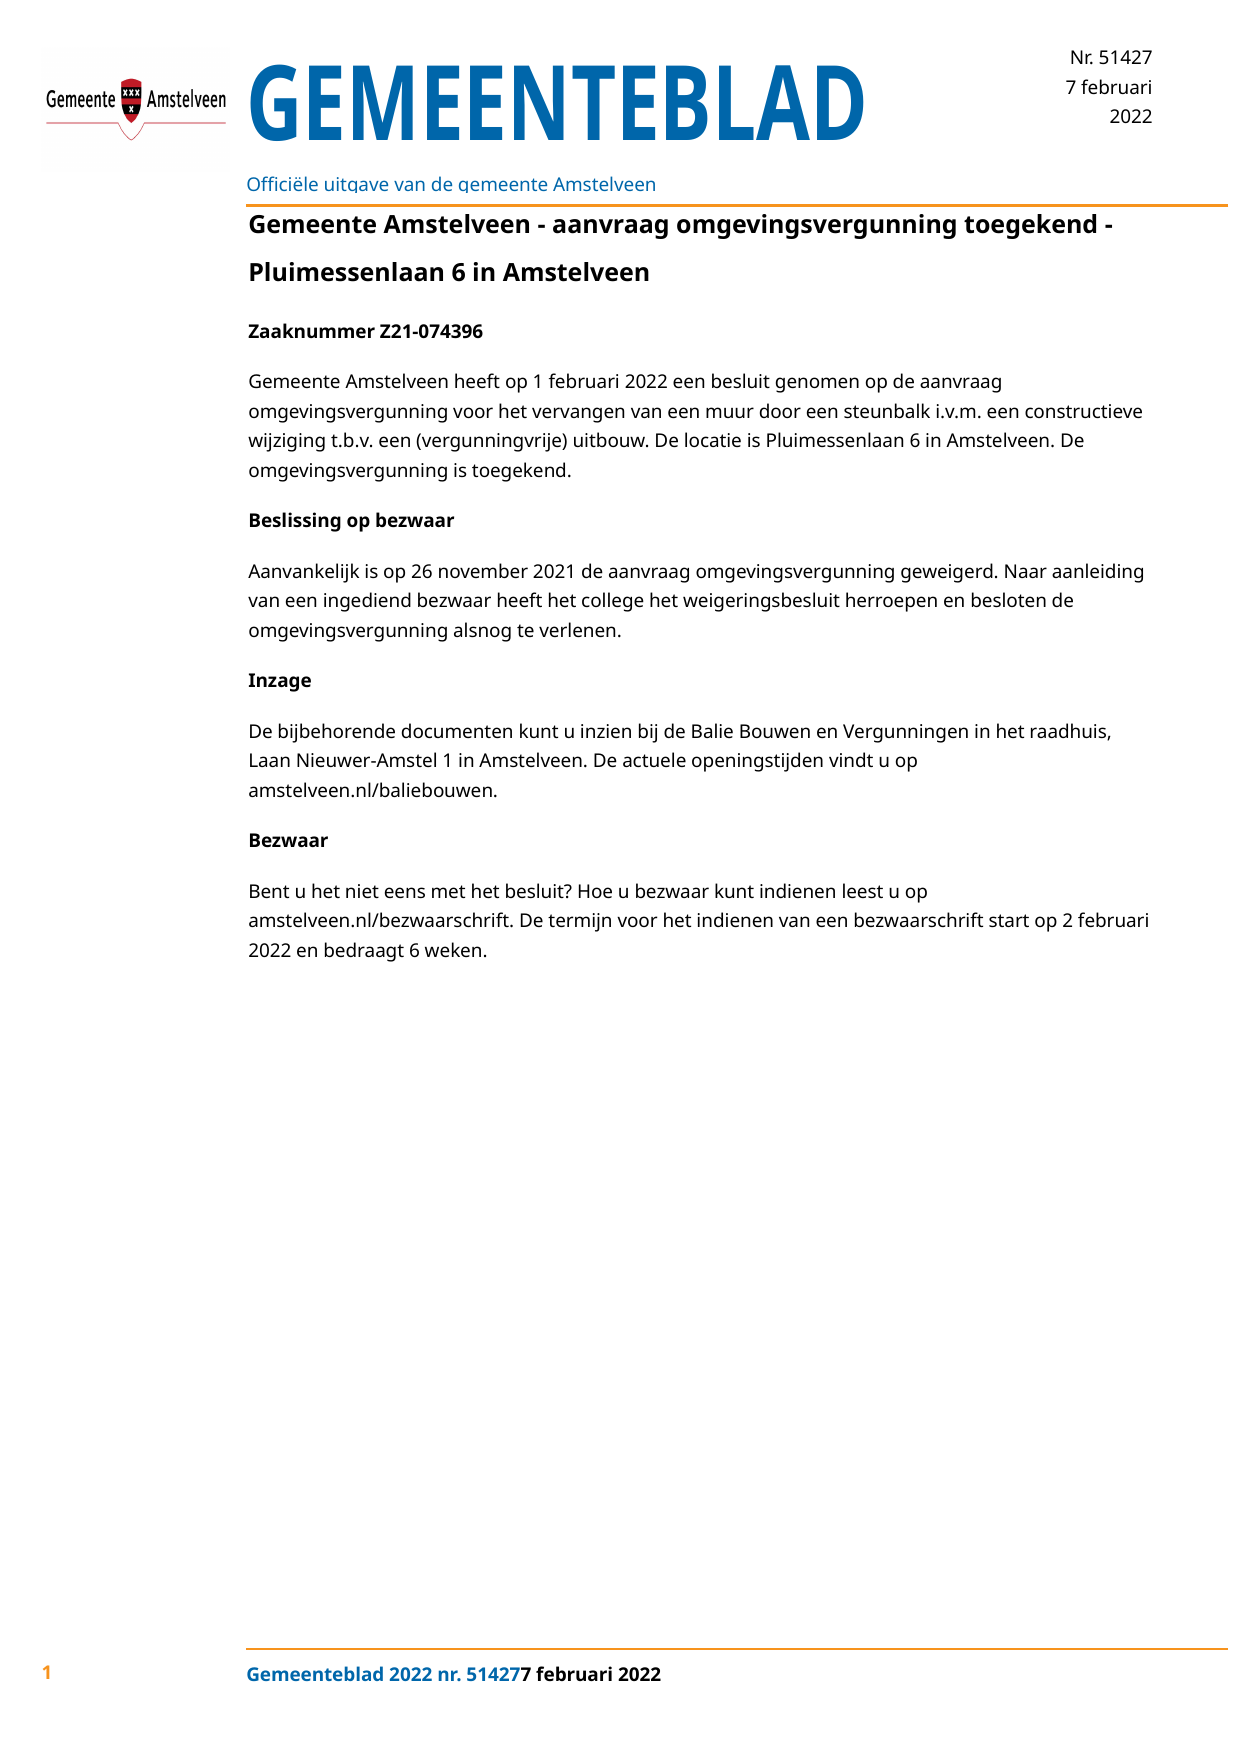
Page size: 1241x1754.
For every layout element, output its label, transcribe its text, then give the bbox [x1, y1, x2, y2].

text Beslissing op bezwaar [248, 507, 1152, 533]
text Bent u het niet eens met het besluit? Hoe u bezwaar kunt indienen leest u op amstelveen.nl/bezwaarschrift. De termijn voor het indienen van een bezwaarschrift start op 2 februari 2022 en bedraagt 6 weken. [248, 878, 1152, 963]
text Gemeente Amstelveen heeft op 1 februari 2022 een besluit genomen op de aanvraag omgevingsvergunning voor het vervangen van een muur door een steunbalk i.v.m. een constructieve wijziging t.b.v. een (vergunningvrije) uitbouw. De locatie is Pluimessenlaan 6 in Amstelveen. De omgevingsvergunning is toegekend. [248, 368, 1152, 483]
picture [41, 47, 231, 172]
text Aanvankelijk is op 26 november 2021 de aanvraag omgevingsvergunning geweigerd. Naar aanleiding van een ingediend bezwaar heeft het college het weigeringsbesluit herroepen en besloten de omgevingsvergunning alsnog te verlenen. [248, 558, 1152, 643]
text Zaaknummer Z21-074396 [248, 318, 1152, 344]
text Inzage [248, 667, 1152, 693]
text Gemeente Amstelveen - aanvraag omgevingsvergunning toegekend - Pluimessenlaan 6 in Amstelveen [248, 207, 1152, 288]
text Bezwaar [248, 827, 1152, 853]
text De bijbehorende documenten kunt u inzien bij de Balie Bouwen en Vergunningen in het raadhuis, Laan Nieuwer-Amstel 1 in Amstelveen. De actuele openingstijden vindt u op amstelveen.nl/baliebouwen. [248, 718, 1152, 803]
